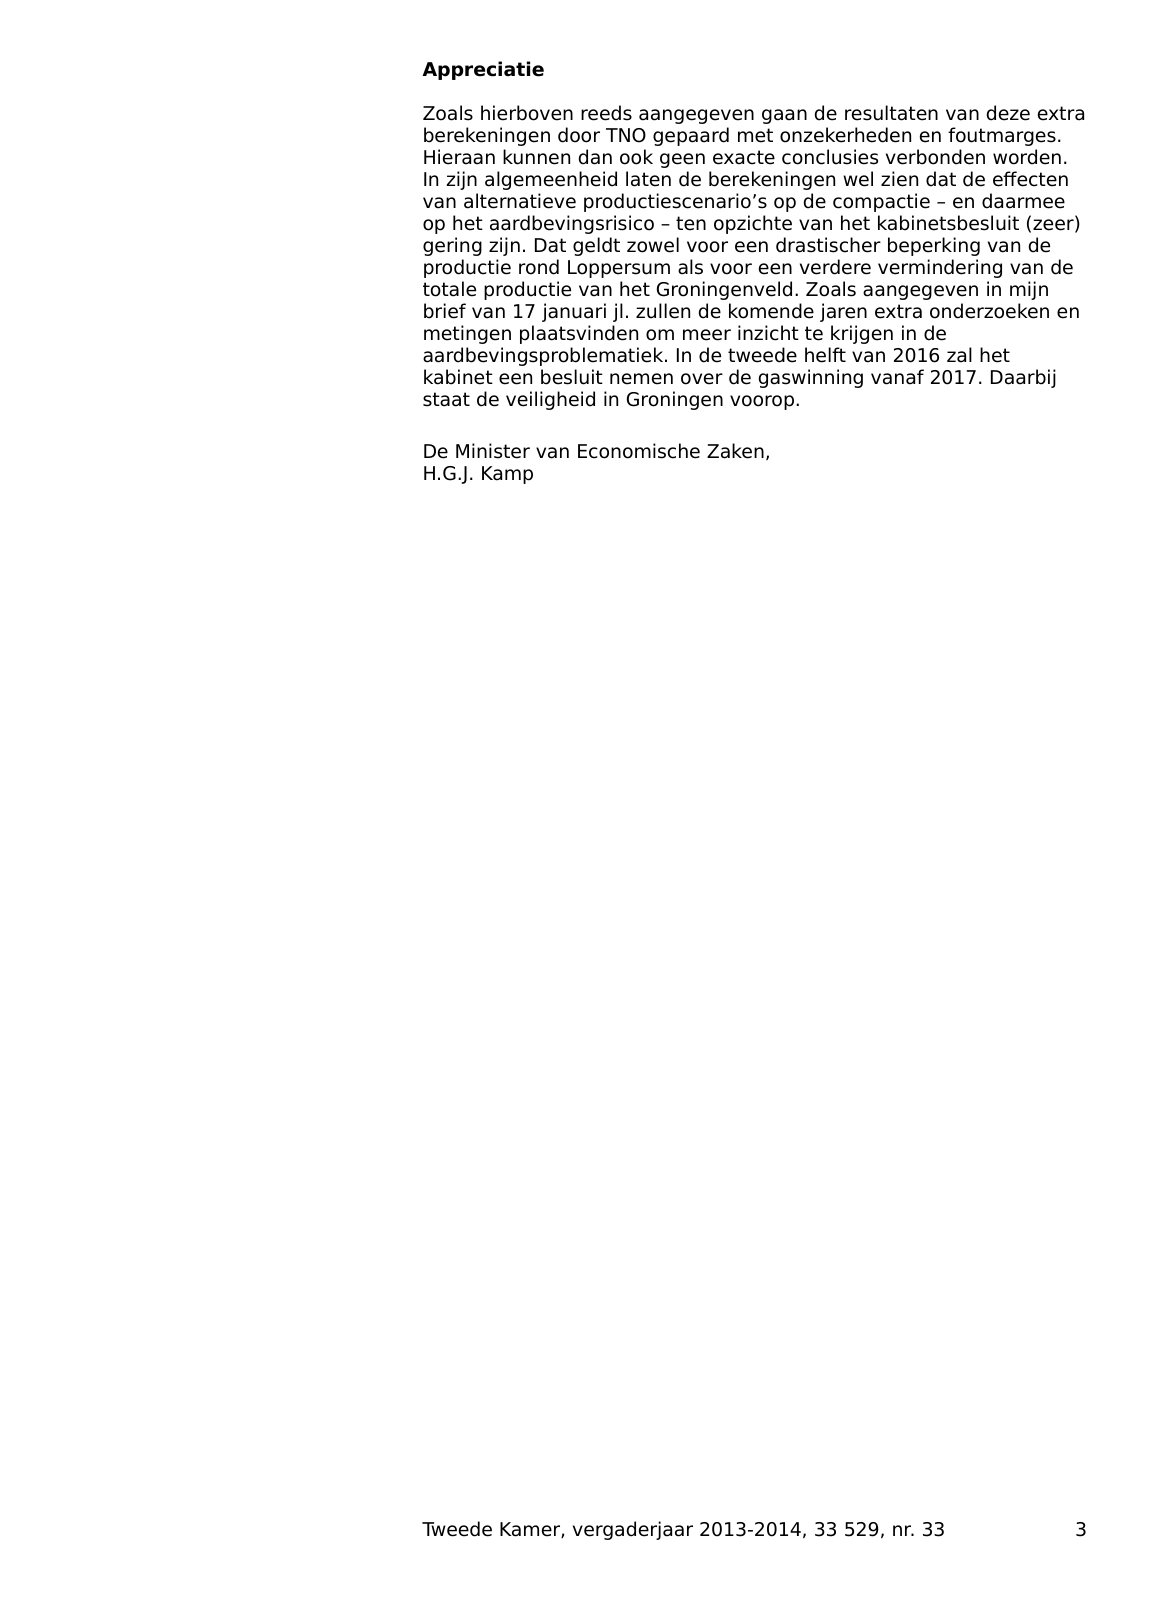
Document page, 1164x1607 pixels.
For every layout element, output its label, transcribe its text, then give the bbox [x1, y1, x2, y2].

subtitle Appreciatie [422, 59, 1087, 81]
text De Minister van Economische Zaken, H.G.J. Kamp [422, 441, 1087, 485]
text Zoals hierboven reeds aangegeven gaan de resultaten van deze extra berekeningen door TNO gepaard met onzekerheden en foutmarges. Hieraan kunnen dan ook geen exacte conclusies verbonden worden. In zijn algemeenheid laten de berekeningen wel zien dat de effecten van alternatieve productiescenario’s op de compactie – en daarmee op het aardbevingsrisico – ten opzichte van het kabinetsbesluit (zeer) gering zijn. Dat geldt zowel voor een drastischer beperking van de productie rond Loppersum als voor een verdere vermindering van de totale productie van het Groningenveld. Zoals aangegeven in mijn brief van 17 januari jl. zullen de komende jaren extra onderzoeken en metingen plaatsvinden om meer inzicht te krijgen in de aardbevingsproblematiek. In de tweede helft van 2016 zal het kabinet een besluit nemen over de gaswinning vanaf 2017. Daarbij staat de veiligheid in Groningen voorop. [422, 103, 1087, 411]
